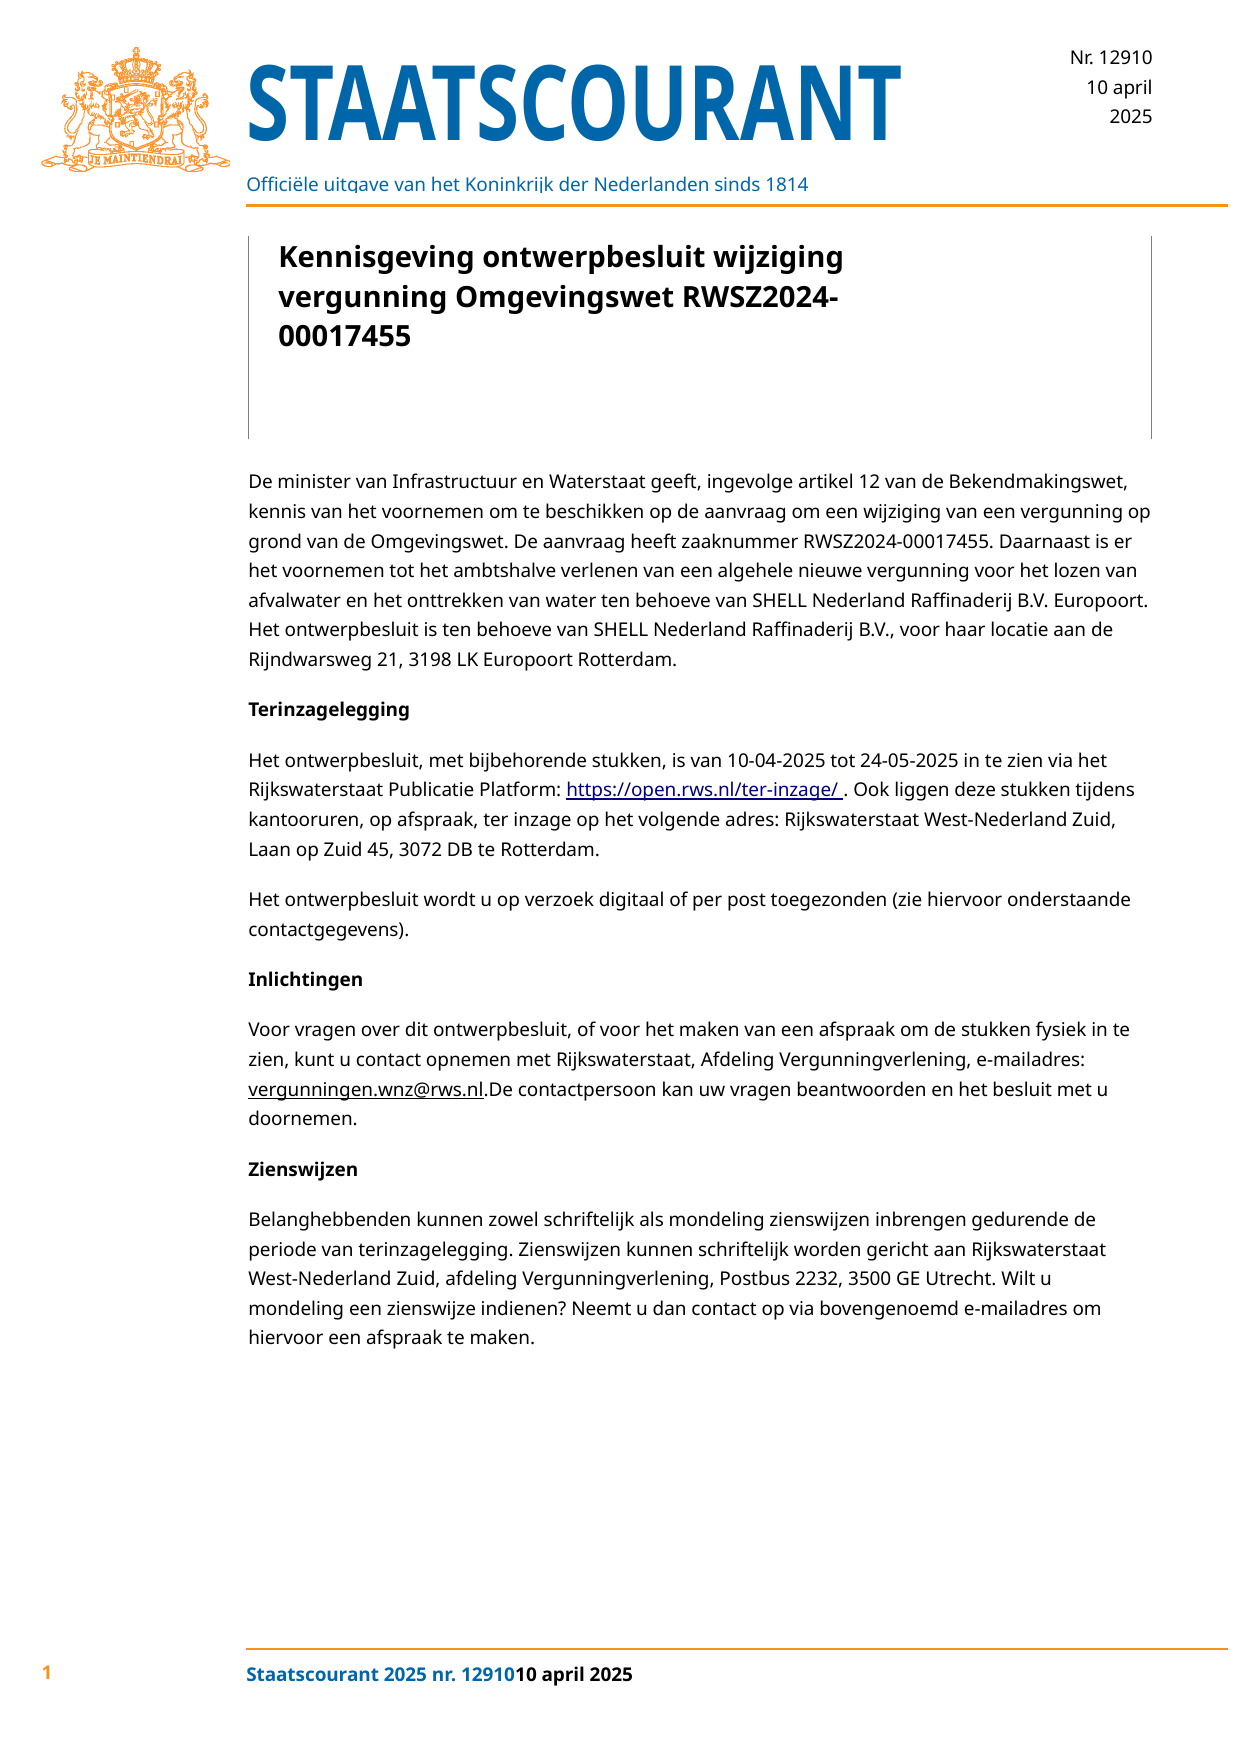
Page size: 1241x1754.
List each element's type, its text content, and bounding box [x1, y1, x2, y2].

text De minister van Infrastructuur en Waterstaat geeft, ingevolge artikel 12 van de Bekendmakingswet, kennis van het voornemen om te beschikken op de aanvraag om een wijziging van een vergunning op grond van de Omgevingswet. De aanvraag heeft zaaknummer RWSZ2024-00017455. Daarnaast is er het voornemen tot het ambtshalve verlenen van een algehele nieuwe vergunning voor het lozen van afvalwater en het onttrekken van water ten behoeve van SHELL Nederland Raffinaderij B.V. Europoort. Het ontwerpbesluit is ten behoeve van SHELL Nederland Raffinaderij B.V., voor haar locatie aan de Rijndwarsweg 21, 3198 LK Europoort Rotterdam. [248, 469, 1152, 672]
picture [41, 47, 231, 172]
text Voor vragen over dit ontwerpbesluit, of voor het maken van een afspraak om de stukken fysiek in te zien, kunt u contact opnemen met Rijkswaterstaat, Afdeling Vergunningverlening, e-mailadres: vergunningen.wnz@rws.nl.De contactpersoon kan uw vragen beantwoorden en het besluit met u doornemen. [248, 1017, 1152, 1131]
table_header Kennisgeving ontwerpbesluit wijziging vergunning Omgevingswet RWSZ2024-00017455 [249, 236, 850, 439]
picture [912, 236, 1090, 414]
text Het ontwerpbesluit wordt u op verzoek digitaal of per post toegezonden (zie hiervoor onderstaande contactgegevens). [248, 886, 1152, 941]
text Belanghebbenden kunnen zowel schriftelijk als mondeling zienswijzen inbrengen gedurende de periode van terinzagelegging. Zienswijzen kunnen schriftelijk worden gericht aan Rijkswaterstaat West-Nederland Zuid, afdeling Vergunningverlening, Postbus 2232, 3500 GE Utrecht. Wilt u mondeling een zienswijze indienen? Neemt u dan contact op via bovengenoemd e-mailadres om hiervoor een afspraak te maken. [248, 1206, 1152, 1350]
text Het ontwerpbesluit, met bijbehorende stukken, is van 10-04-2025 tot 24-05-2025 in te zien via het Rijkswaterstaat Publicatie Platform: https://open.rws.nl/ter-inzage/ . Ook liggen deze stukken tijdens kantooruren, op afspraak, ter inzage op het volgende adres: Rijkswaterstaat West-Nederland Zuid, Laan op Zuid 45, 3072 DB te Rotterdam. [248, 747, 1152, 861]
table_header [1090, 236, 1151, 413]
text Terinzagelegging [248, 697, 1152, 722]
table_header [850, 414, 1151, 439]
table_header [850, 236, 912, 413]
text Inlichtingen [248, 966, 1152, 992]
text Zienswijzen [248, 1156, 1152, 1181]
